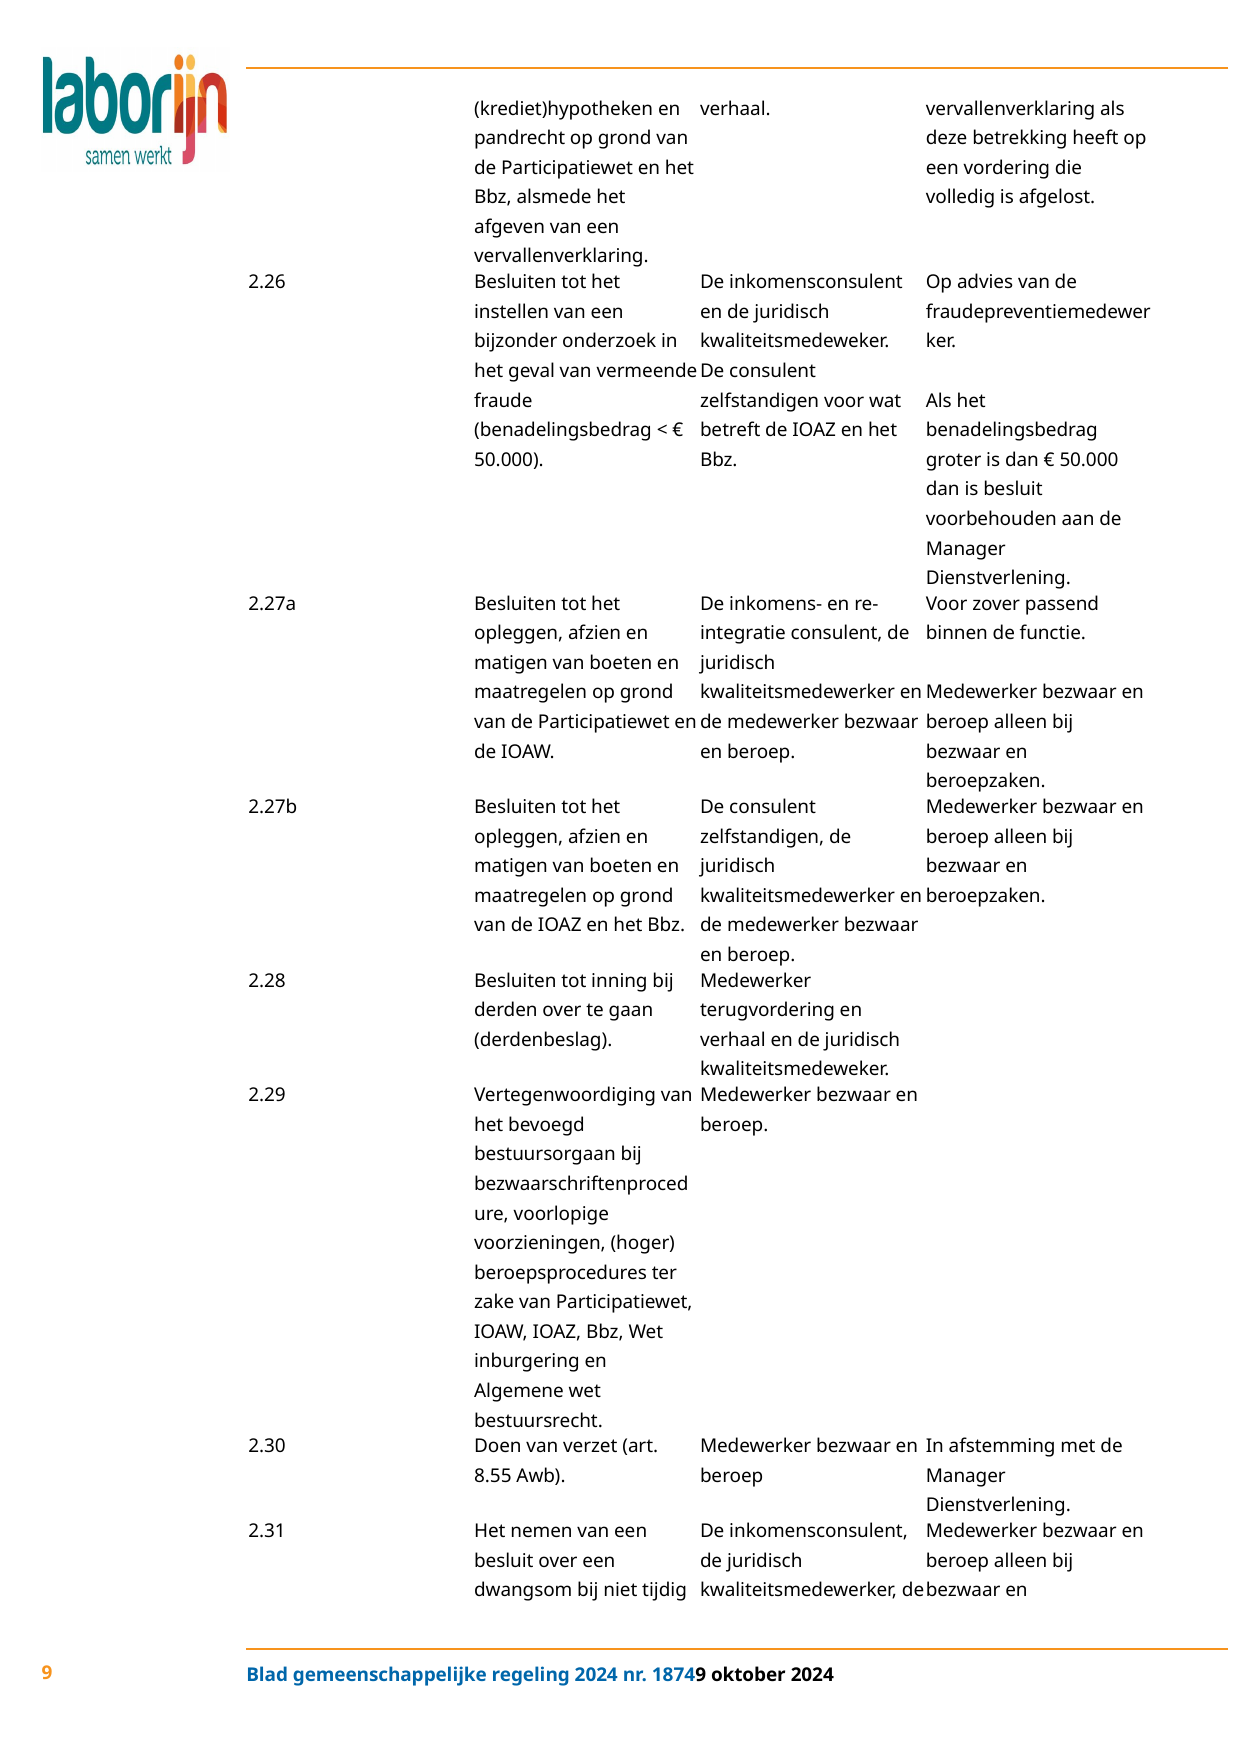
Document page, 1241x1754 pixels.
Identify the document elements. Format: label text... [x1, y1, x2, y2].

table_cell 2.27a [248, 590, 474, 793]
table_cell Medewerker bezwaar en beroep [700, 1433, 926, 1517]
table_cell 2.29 [248, 1081, 474, 1432]
table_cell De inkomensconsulent, de juridisch kwaliteitsmedewerker, de [700, 1518, 926, 1602]
table_cell vervallenverklaring als deze betrekking heeft op een vordering die volledig is afgelost. [926, 95, 1152, 268]
table_cell Medewerker terugvordering en verhaal en de juridisch kwaliteitsmedeweker. [700, 967, 926, 1081]
table_cell De inkomens- en re-integratie consulent, de juridisch kwaliteitsmedewerker en de medewerker bezwaar en beroep. [700, 590, 926, 793]
table_cell 2.27b [248, 793, 474, 967]
table_cell Vertegenwoordiging van het bevoegd bestuursorgaan bij bezwaarschriftenprocedure, voorlopige voorzieningen, (hoger) beroepsprocedures ter zake van Participatiewet, IOAW, IOAZ, Bbz, Wet inburgering en Algemene wet bestuursrecht. [474, 1081, 700, 1432]
table_cell (krediet)hypotheken en pandrecht op grond van de Participatiewet en het Bbz, alsmede het afgeven van een vervallenverklaring. [474, 95, 700, 268]
table_cell Voor zover passend binnen de functie. Medewerker bezwaar en beroep alleen bij bezwaar en beroepzaken. [926, 590, 1152, 793]
table_cell [248, 95, 474, 268]
table_cell [926, 1081, 1152, 1432]
table_cell [926, 967, 1152, 1081]
table_cell verhaal. [700, 95, 926, 268]
table_cell 2.30 [248, 1433, 474, 1517]
table_cell Medewerker bezwaar en beroep. [700, 1081, 926, 1432]
table_cell De inkomensconsulent en de juridisch kwaliteitsmedeweker. De consulent zelfstandigen voor wat betreft de IOAZ en het Bbz. [700, 269, 926, 590]
table_cell Medewerker bezwaar en beroep alleen bij bezwaar en beroepzaken. [926, 793, 1152, 967]
table_cell 2.26 [248, 269, 474, 590]
table_cell In afstemming met de Manager Dienstverlening. [926, 1433, 1152, 1517]
table_cell Besluiten tot het instellen van een bijzonder onderzoek in het geval van vermeende fraude (benadelingsbedrag < € 50.000). [474, 269, 700, 590]
picture [41, 47, 231, 172]
table_cell 2.28 [248, 967, 474, 1081]
table_cell Op advies van de fraudepreventiemedewerker. Als het benadelingsbedrag groter is dan € 50.000 dan is besluit voorbehouden aan de Manager Dienstverlening. [926, 269, 1152, 590]
table_cell Doen van verzet (art. 8.55 Awb). [474, 1433, 700, 1517]
table_cell Medewerker bezwaar en beroep alleen bij bezwaar en [926, 1518, 1152, 1602]
table_cell Besluiten tot het opleggen, afzien en matigen van boeten en maatregelen op grond van de Participatiewet en de IOAW. [474, 590, 700, 793]
table_cell 2.31 [248, 1518, 474, 1602]
table_cell Besluiten tot inning bij derden over te gaan (derdenbeslag). [474, 967, 700, 1081]
table_cell Het nemen van een besluit over een dwangsom bij niet tijdig [474, 1518, 700, 1602]
table_cell De consulent zelfstandigen, de juridisch kwaliteitsmedewerker en de medewerker bezwaar en beroep. [700, 793, 926, 967]
table_cell Besluiten tot het opleggen, afzien en matigen van boeten en maatregelen op grond van de IOAZ en het Bbz. [474, 793, 700, 967]
